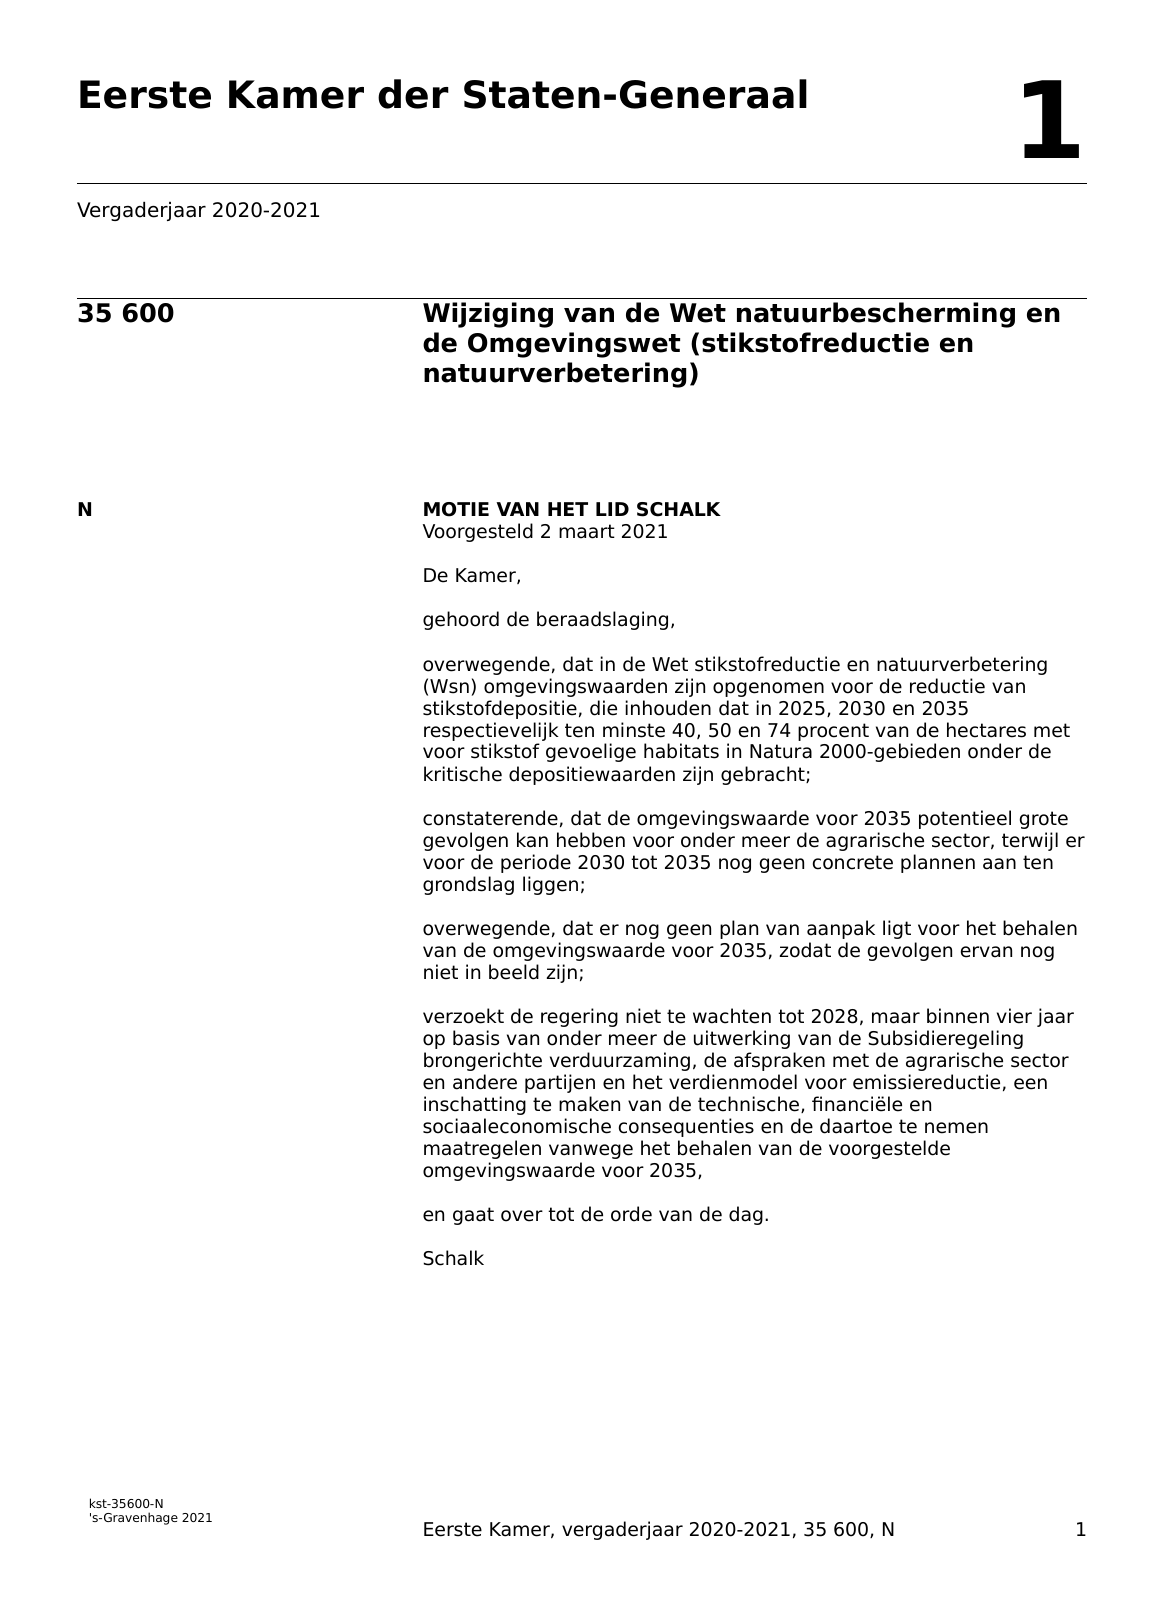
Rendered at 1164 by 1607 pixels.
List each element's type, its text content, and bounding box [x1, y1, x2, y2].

text Voorgesteld 2 maart 2021 [422, 521, 1087, 543]
table_header 1 [886, 59, 1087, 183]
subtitle N MOTIE VAN HET LID SCHALK [77, 499, 1087, 521]
table_header Eerste Kamer der Staten-Generaal [77, 59, 886, 183]
text Schalk [422, 1248, 1087, 1270]
text overwegende, dat er nog geen plan van aanpak ligt voor het behalen van de omgevingswaarde voor 2035, zodat de gevolgen ervan nog niet in beeld zijn; [422, 918, 1087, 984]
text constaterende, dat de omgevingswaarde voor 2035 potentieel grote gevolgen kan hebben voor onder meer de agrarische sector, terwijl er voor de periode 2030 tot 2035 nog geen concrete plannen aan ten grondslag liggen; [422, 808, 1087, 896]
table_cell Vergaderjaar 2020-2021 [77, 184, 1087, 298]
text overwegende, dat in de Wet stikstofreductie en natuurverbetering (Wsn) omgevingswaarden zijn opgenomen voor de reductie van stikstofdepositie, die inhouden dat in 2025, 2030 en 2035 respectievelijk ten minste 40, 50 en 74 procent van de hectares met voor stikstof gevoelige habitats in Natura 2000-gebieden onder de kritische depositiewaarden zijn gebracht; [422, 653, 1087, 785]
subtitle 35 600 Wijziging van de Wet natuurbescherming en de Omgevingswet (stikstofreductie en natuurverbetering) [77, 299, 1087, 388]
text 's-Gravenhage 2021 [88, 1511, 323, 1525]
text verzoekt de regering niet te wachten tot 2028, maar binnen vier jaar op basis van onder meer de uitwerking van de Subsidieregeling brongerichte verduurzaming, de afspraken met de agrarische sector en andere partijen en het verdienmodel voor emissiereductie, een inschatting te maken van de technische, financiële en sociaaleconomische consequenties en de daartoe te nemen maatregelen vanwege het behalen van de voorgestelde omgevingswaarde voor 2035, [422, 1006, 1087, 1182]
text kst-35600-N [88, 1497, 323, 1511]
text en gaat over tot de orde van de dag. [422, 1204, 1087, 1226]
text De Kamer, [422, 565, 1087, 587]
text gehoord de beraadslaging, [422, 609, 1087, 631]
